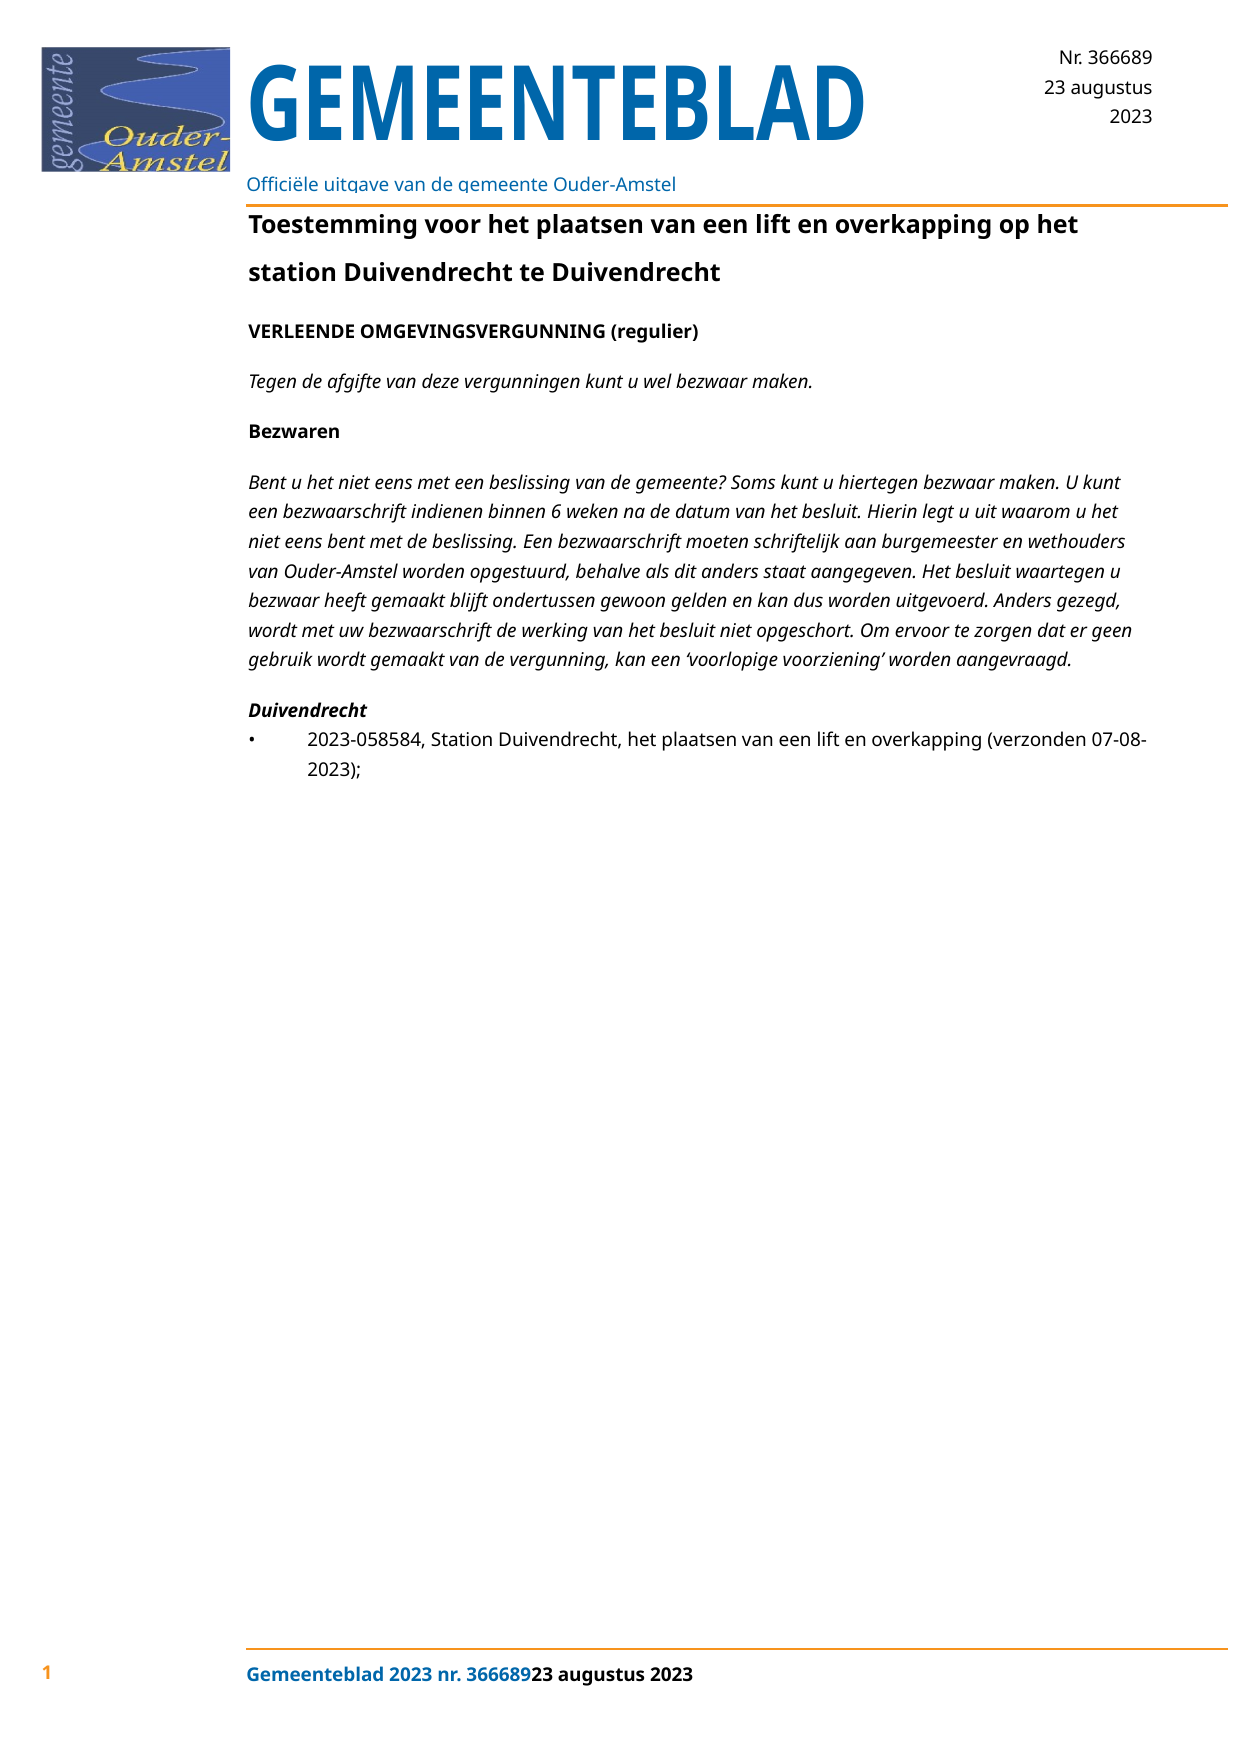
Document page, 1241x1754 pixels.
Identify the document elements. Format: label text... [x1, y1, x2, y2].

text Tegen de afgifte van deze vergunningen kunt u wel bezwaar maken. [248, 368, 1152, 394]
list 2023-058584, Station Duivendrecht, het plaatsen van een lift en overkapping (verzonden 07-08-2023); [248, 727, 1152, 782]
text VERLEENDE OMGEVINGSVERGUNNING (regulier) [248, 318, 1152, 344]
text Duivendrecht [248, 697, 1152, 723]
text Bent u het niet eens met een beslissing van de gemeente? Soms kunt u hiertegen bezwaar maken. U kunt een bezwaarschrift indienen binnen 6 weken na de datum van het besluit. Hierin legt u uit waarom u het niet eens bent met de beslissing. Een bezwaarschrift moeten schriftelijk aan burgemeester en wethouders van Ouder-Amstel worden opgestuurd, behalve als dit anders staat aangegeven. Het besluit waartegen u bezwaar heeft gemaakt blijft ondertussen gewoon gelden en kan dus worden uitgevoerd. Anders gezegd, wordt met uw bezwaarschrift de werking van het besluit niet opgeschort. Om ervoor te zorgen dat er geen gebruik wordt gemaakt van de vergunning, kan een ‘voorlopige voorziening’ worden aangevraagd. [248, 469, 1152, 672]
picture [41, 47, 231, 172]
text Bezwaren [248, 419, 1152, 444]
text Toestemming voor het plaatsen van een lift en overkapping op het station Duivendrecht te Duivendrecht [248, 207, 1152, 288]
